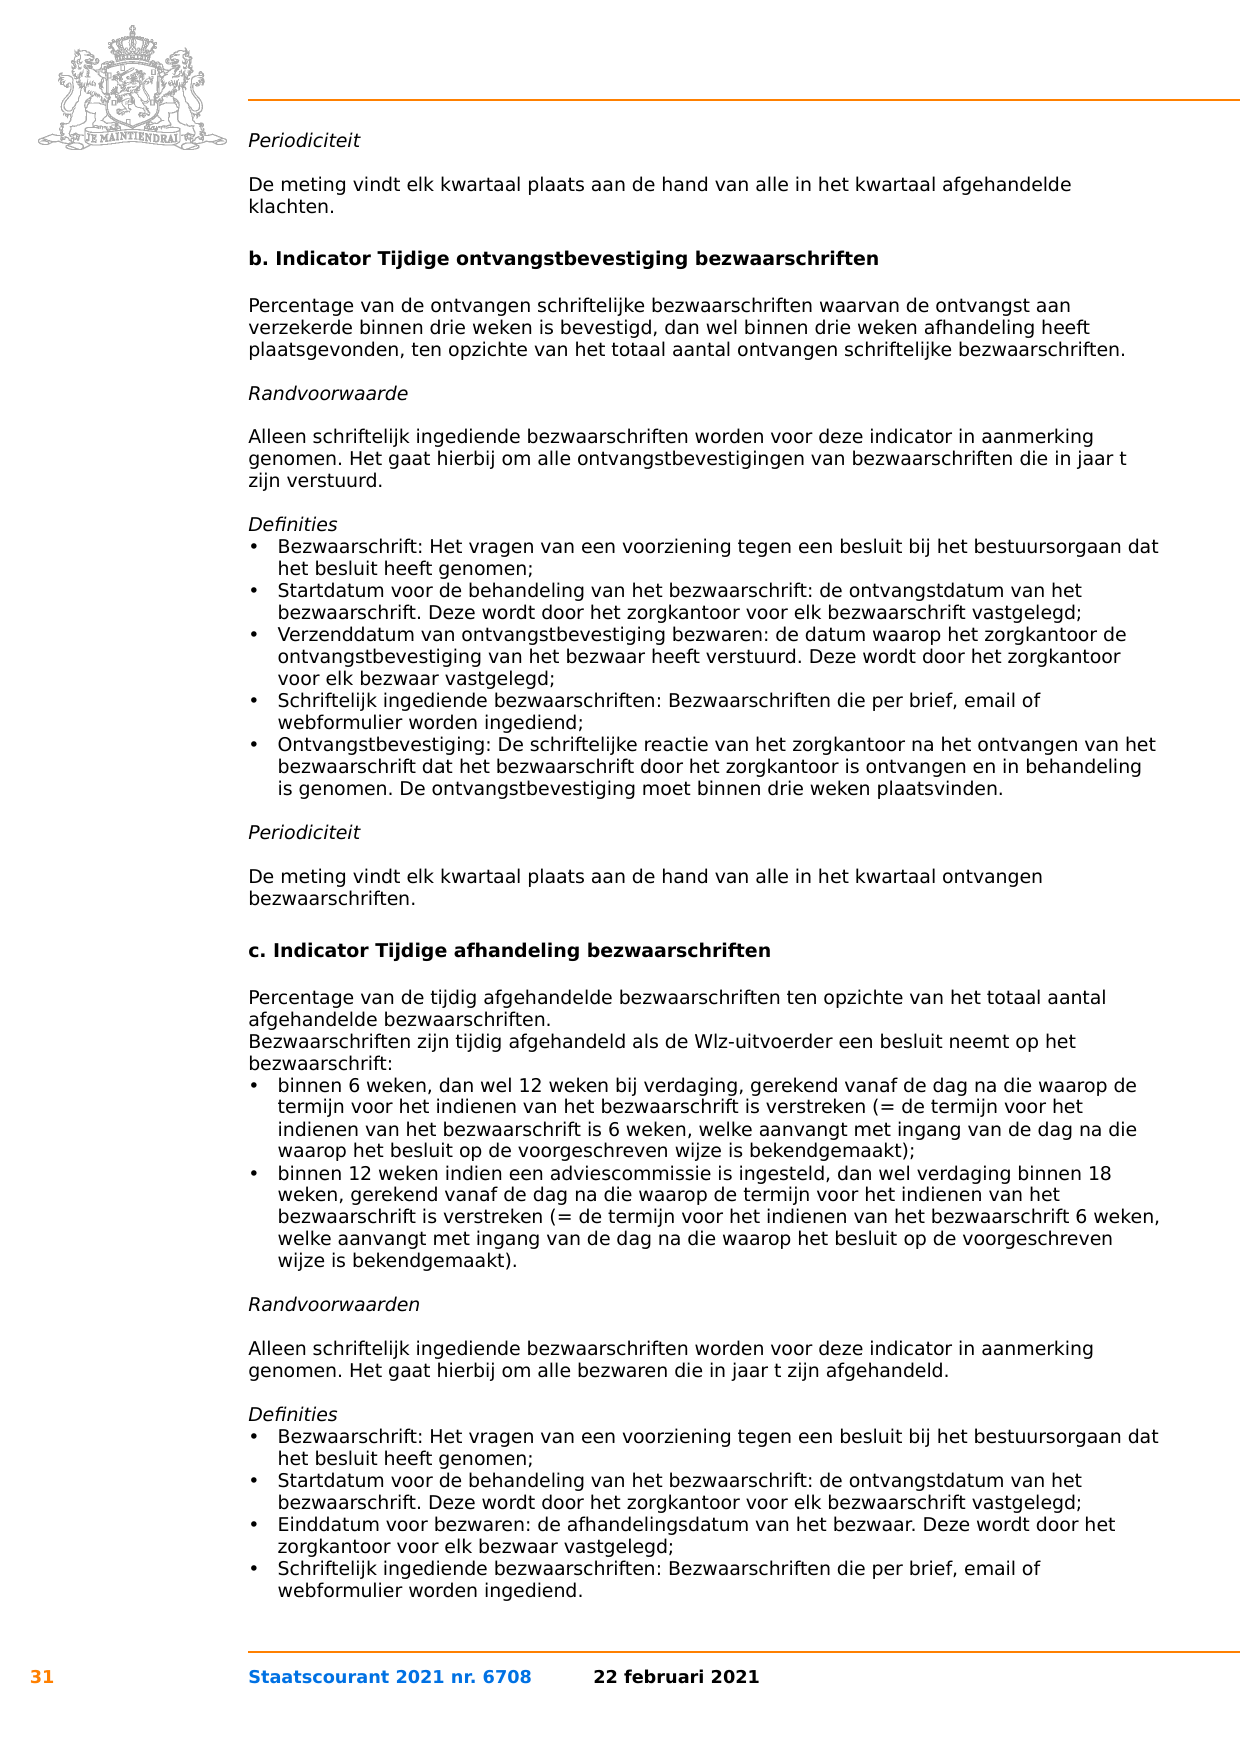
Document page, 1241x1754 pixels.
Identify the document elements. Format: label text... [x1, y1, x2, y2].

text • Schriftelijk ingediende bezwaarschriften: Bezwaarschriften die per brief, email of webformulier worden ingediend. [248, 1558, 1163, 1602]
text • Startdatum voor de behandeling van het bezwaarschrift: de ontvangstdatum van het bezwaarschrift. Deze wordt door het zorgkantoor voor elk bezwaarschrift vastgelegd; [248, 1470, 1163, 1514]
subtitle b. Indicator Tijdige ontvangstbevestiging bezwaarschriften [248, 248, 1163, 270]
subtitle Definities [248, 1404, 1163, 1426]
text De meting vindt elk kwartaal plaats aan de hand van alle in het kwartaal ontvangen bezwaarschriften. [248, 866, 1163, 909]
text • binnen 12 weken indien een adviescommissie is ingesteld, dan wel verdaging binnen 18 weken, gerekend vanaf de dag na die waarop de termijn voor het indienen van het bezwaarschrift is verstreken (= de termijn voor het indienen van het bezwaarschrift 6 weken, welke aanvangt met ingang van de dag na die waarop het besluit op de voorgeschreven wijze is bekendgemaakt). [248, 1162, 1163, 1272]
subtitle Randvoorwaarden [248, 1294, 1163, 1316]
subtitle c. Indicator Tijdige afhandeling bezwaarschriften [248, 939, 1163, 962]
text Bezwaarschriften zijn tijdig afgehandeld als de Wlz-uitvoerder een besluit neemt op het bezwaarschrift: [248, 1031, 1163, 1074]
text • binnen 6 weken, dan wel 12 weken bij verdaging, gerekend vanaf de dag na die waarop de termijn voor het indienen van het bezwaarschrift is verstreken (= de termijn voor het indienen van het bezwaarschrift is 6 weken, welke aanvangt met ingang van de dag na die waarop het besluit op de voorgeschreven wijze is bekendgemaakt); [248, 1074, 1163, 1162]
text • Einddatum voor bezwaren: de afhandelingsdatum van het bezwaar. Deze wordt door het zorgkantoor voor elk bezwaar vastgelegd; [248, 1514, 1163, 1558]
subtitle Definities [248, 514, 1163, 536]
text Alleen schriftelijk ingediende bezwaarschriften worden voor deze indicator in aanmerking genomen. Het gaat hierbij om alle ontvangstbevestigingen van bezwaarschriften die in jaar t zijn verstuurd. [248, 426, 1163, 492]
subtitle Periodiciteit [248, 130, 1163, 152]
text • Startdatum voor de behandeling van het bezwaarschrift: de ontvangstdatum van het bezwaarschrift. Deze wordt door het zorgkantoor voor elk bezwaarschrift vastgelegd; [248, 580, 1163, 624]
text De meting vindt elk kwartaal plaats aan de hand van alle in het kwartaal afgehandelde klachten. [248, 174, 1163, 218]
text Percentage van de ontvangen schriftelijke bezwaarschriften waarvan de ontvangst aan verzekerde binnen drie weken is bevestigd, dan wel binnen drie weken afhandeling heeft plaatsgevonden, ten opzichte van het totaal aantal ontvangen schriftelijke bezwaarschriften. [248, 295, 1163, 361]
subtitle Periodiciteit [248, 822, 1163, 844]
text • Bezwaarschrift: Het vragen van een voorziening tegen een besluit bij het bestuursorgaan dat het besluit heeft genomen; [248, 536, 1163, 580]
text Percentage van de tijdig afgehandelde bezwaarschriften ten opzichte van het totaal aantal afgehandelde bezwaarschriften. [248, 987, 1163, 1031]
text • Bezwaarschrift: Het vragen van een voorziening tegen een besluit bij het bestuursorgaan dat het besluit heeft genomen; [248, 1426, 1163, 1470]
subtitle Randvoorwaarde [248, 382, 1163, 404]
text • Verzenddatum van ontvangstbevestiging bezwaren: de datum waarop het zorgkantoor de ontvangstbevestiging van het bezwaar heeft verstuurd. Deze wordt door het zorgkantoor voor elk bezwaar vastgelegd; [248, 624, 1163, 690]
text Alleen schriftelijk ingediende bezwaarschriften worden voor deze indicator in aanmerking genomen. Het gaat hierbij om alle bezwaren die in jaar t zijn afgehandeld. [248, 1338, 1163, 1382]
text • Ontvangstbevestiging: De schriftelijke reactie van het zorgkantoor na het ontvangen van het bezwaarschrift dat het bezwaarschrift door het zorgkantoor is ontvangen en in behandeling is genomen. De ontvangstbevestiging moet binnen drie weken plaatsvinden. [248, 734, 1163, 800]
text • Schriftelijk ingediende bezwaarschriften: Bezwaarschriften die per brief, email of webformulier worden ingediend; [248, 690, 1163, 734]
picture [38, 25, 227, 150]
